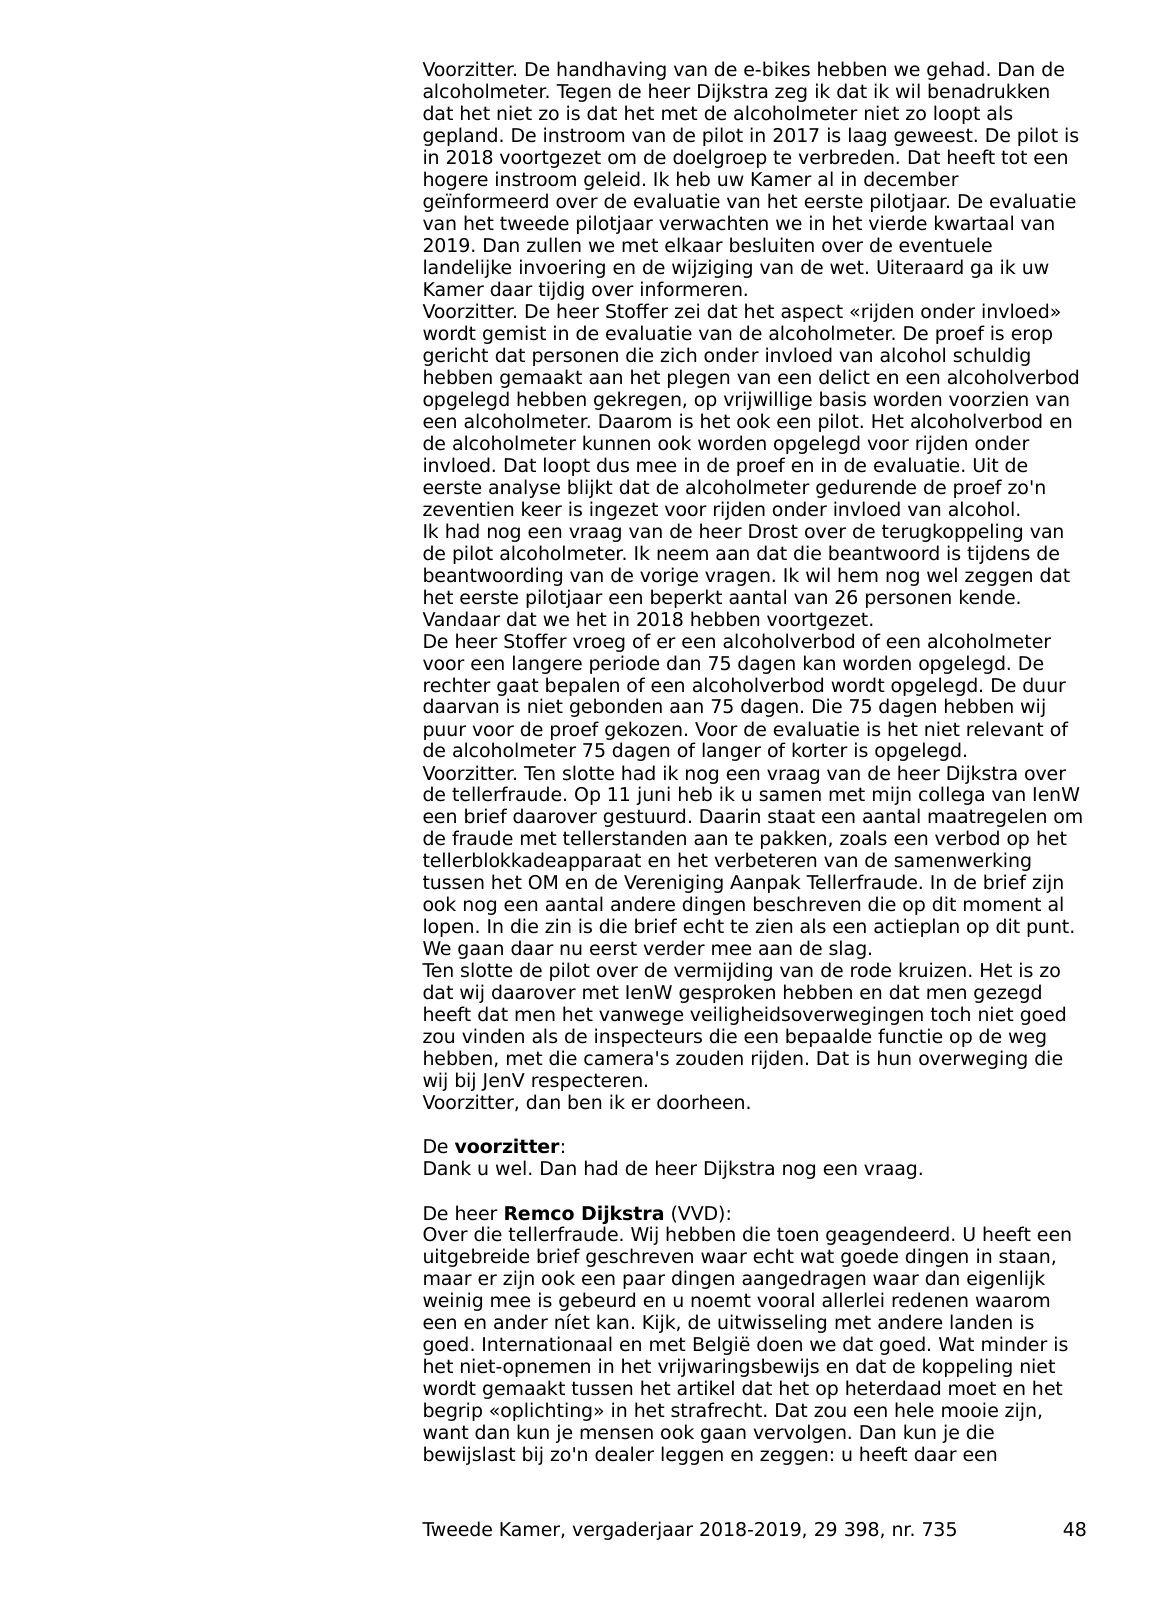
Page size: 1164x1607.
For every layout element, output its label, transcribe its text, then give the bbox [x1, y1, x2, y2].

text Voorzitter, dan ben ik er doorheen. [422, 1092, 1087, 1114]
text De heer Remco Dijkstra (VVD): [422, 1202, 1087, 1224]
text Voorzitter. Ten slotte had ik nog een vraag van de heer Dijkstra over de tellerfraude. Op 11 juni heb ik u samen met mijn collega van IenW een brief daarover gestuurd. Daarin staat een aantal maatregelen om de fraude met tellerstanden aan te pakken, zoals een verbod op het tellerblokkadeapparaat en het verbeteren van de samenwerking tussen het OM en de Vereniging Aanpak Tellerfraude. In de brief zijn ook nog een aantal andere dingen beschreven die op dit moment al lopen. In die zin is die brief echt te zien als een actieplan op dit punt. We gaan daar nu eerst verder mee aan de slag. [422, 762, 1087, 960]
text Voorzitter. De heer Stoffer zei dat het aspect «rijden onder invloed» wordt gemist in de evaluatie van de alcoholmeter. De proef is erop gericht dat personen die zich onder invloed van alcohol schuldig hebben gemaakt aan het plegen van een delict en een alcoholverbod opgelegd hebben gekregen, op vrijwillige basis worden voorzien van een alcoholmeter. Daarom is het ook een pilot. Het alcoholverbod en de alcoholmeter kunnen ook worden opgelegd voor rijden onder invloed. Dat loopt dus mee in de proef en in de evaluatie. Uit de eerste analyse blijkt dat de alcoholmeter gedurende de proef zo'n zeventien keer is ingezet voor rijden onder invloed van alcohol. [422, 301, 1087, 521]
text Dank u wel. Dan had de heer Dijkstra nog een vraag. [422, 1158, 1087, 1180]
text De heer Stoffer vroeg of er een alcoholverbod of een alcoholmeter voor een langere periode dan 75 dagen kan worden opgelegd. De rechter gaat bepalen of een alcoholverbod wordt opgelegd. De duur daarvan is niet gebonden aan 75 dagen. Die 75 dagen hebben wij puur voor de proef gekozen. Voor de evaluatie is het niet relevant of de alcoholmeter 75 dagen of langer of korter is opgelegd. [422, 631, 1087, 762]
text Ik had nog een vraag van de heer Drost over de terugkoppeling van de pilot alcoholmeter. Ik neem aan dat die beantwoord is tijdens de beantwoording van de vorige vragen. Ik wil hem nog wel zeggen dat het eerste pilotjaar een beperkt aantal van 26 personen kende. Vandaar dat we het in 2018 hebben voortgezet. [422, 521, 1087, 631]
text Voorzitter. De handhaving van de e-bikes hebben we gehad. Dan de alcoholmeter. Tegen de heer Dijkstra zeg ik dat ik wil benadrukken dat het niet zo is dat het met de alcoholmeter niet zo loopt als gepland. De instroom van de pilot in 2017 is laag geweest. De pilot is in 2018 voortgezet om de doelgroep te verbreden. Dat heeft tot een hogere instroom geleid. Ik heb uw Kamer al in december geïnformeerd over de evaluatie van het eerste pilotjaar. De evaluatie van het tweede pilotjaar verwachten we in het vierde kwartaal van 2019. Dan zullen we met elkaar besluiten over de eventuele landelijke invoering en de wijziging van de wet. Uiteraard ga ik uw Kamer daar tijdig over informeren. [422, 59, 1087, 301]
text Ten slotte de pilot over de vermijding van de rode kruizen. Het is zo dat wij daarover met IenW gesproken hebben en dat men gezegd heeft dat men het vanwege veiligheidsoverwegingen toch niet goed zou vinden als de inspecteurs die een bepaalde functie op de weg hebben, met die camera's zouden rijden. Dat is hun overweging die wij bij JenV respecteren. [422, 960, 1087, 1092]
text De voorzitter: [422, 1136, 1087, 1158]
text Over die tellerfraude. Wij hebben die toen geagendeerd. U heeft een uitgebreide brief geschreven waar echt wat goede dingen in staan, maar er zijn ook een paar dingen aangedragen waar dan eigenlijk weinig mee is gebeurd en u noemt vooral allerlei redenen waarom een en ander níet kan. Kijk, de uitwisseling met andere landen is goed. Internationaal en met België doen we dat goed. Wat minder is het niet-opnemen in het vrijwaringsbewijs en dat de koppeling niet wordt gemaakt tussen het artikel dat het op heterdaad moet en het begrip «oplichting» in het strafrecht. Dat zou een hele mooie zijn, want dan kun je mensen ook gaan vervolgen. Dan kun je die bewijslast bij zo'n dealer leggen en zeggen: u heeft daar een [422, 1224, 1087, 1466]
